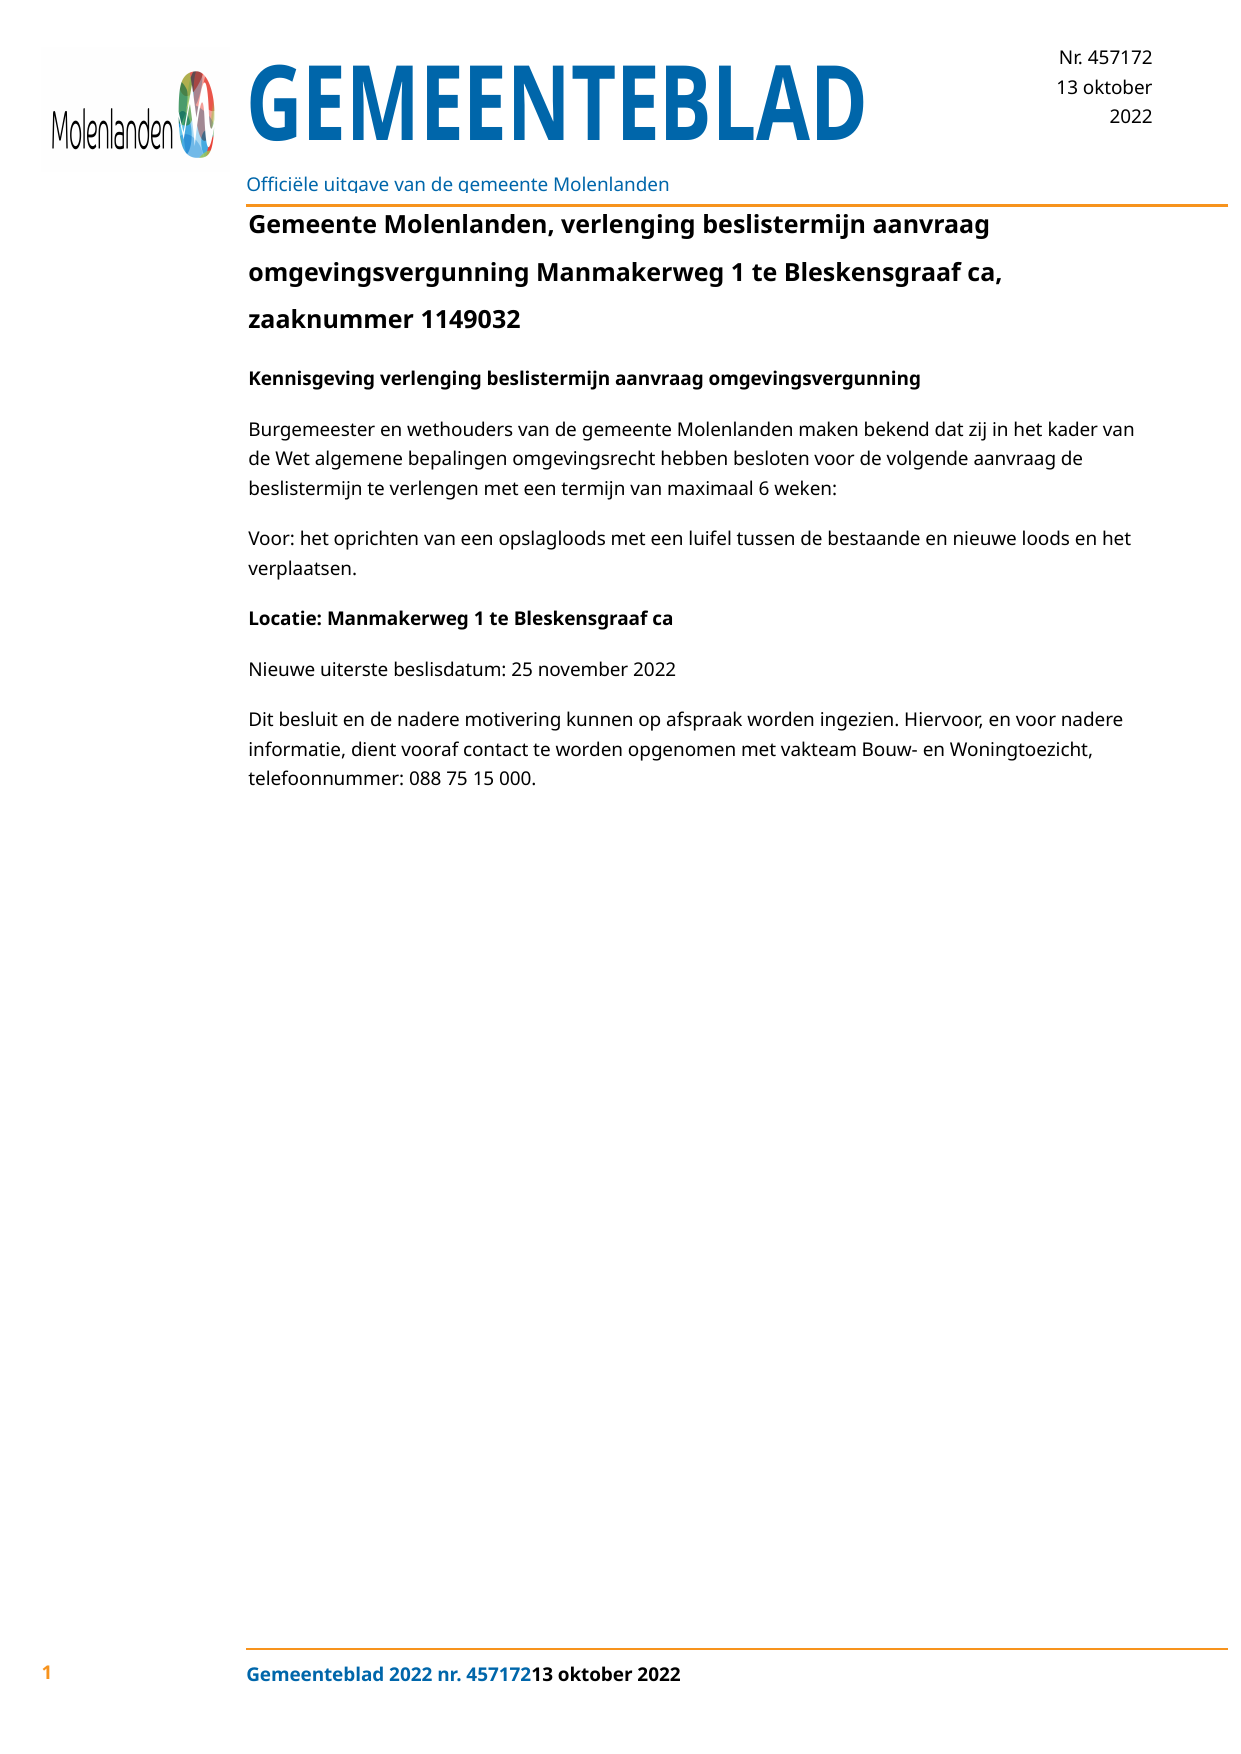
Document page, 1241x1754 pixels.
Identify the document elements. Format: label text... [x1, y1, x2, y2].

text Locatie: Manmakerweg 1 te Bleskensgraaf ca [248, 606, 1152, 631]
text Voor: het oprichten van een opslagloods met een luifel tussen de bestaande en nieuwe loods en het verplaatsen. [248, 526, 1152, 581]
text Gemeente Molenlanden, verlenging beslistermijn aanvraag omgevingsvergunning Manmakerweg 1 te Bleskensgraaf ca, zaaknummer 1149032 [248, 207, 1152, 336]
text Burgemeester en wethouders van de gemeente Molenlanden maken bekend dat zij in het kader van de Wet algemene bepalingen omgevingsrecht hebben besloten voor de volgende aanvraag de beslistermijn te verlengen met een termijn van maximaal 6 weken: [248, 416, 1152, 501]
text Nieuwe uiterste beslisdatum: 25 november 2022 [248, 656, 1152, 682]
picture [41, 47, 231, 172]
text Dit besluit en de nadere motivering kunnen op afspraak worden ingezien. Hiervoor, en voor nadere informatie, dient vooraf contact te worden opgenomen met vakteam Bouw- en Woningtoezicht, telefoonnummer: 088 75 15 000. [248, 706, 1152, 791]
text Kennisgeving verlenging beslistermijn aanvraag omgevingsvergunning [248, 366, 1152, 391]
